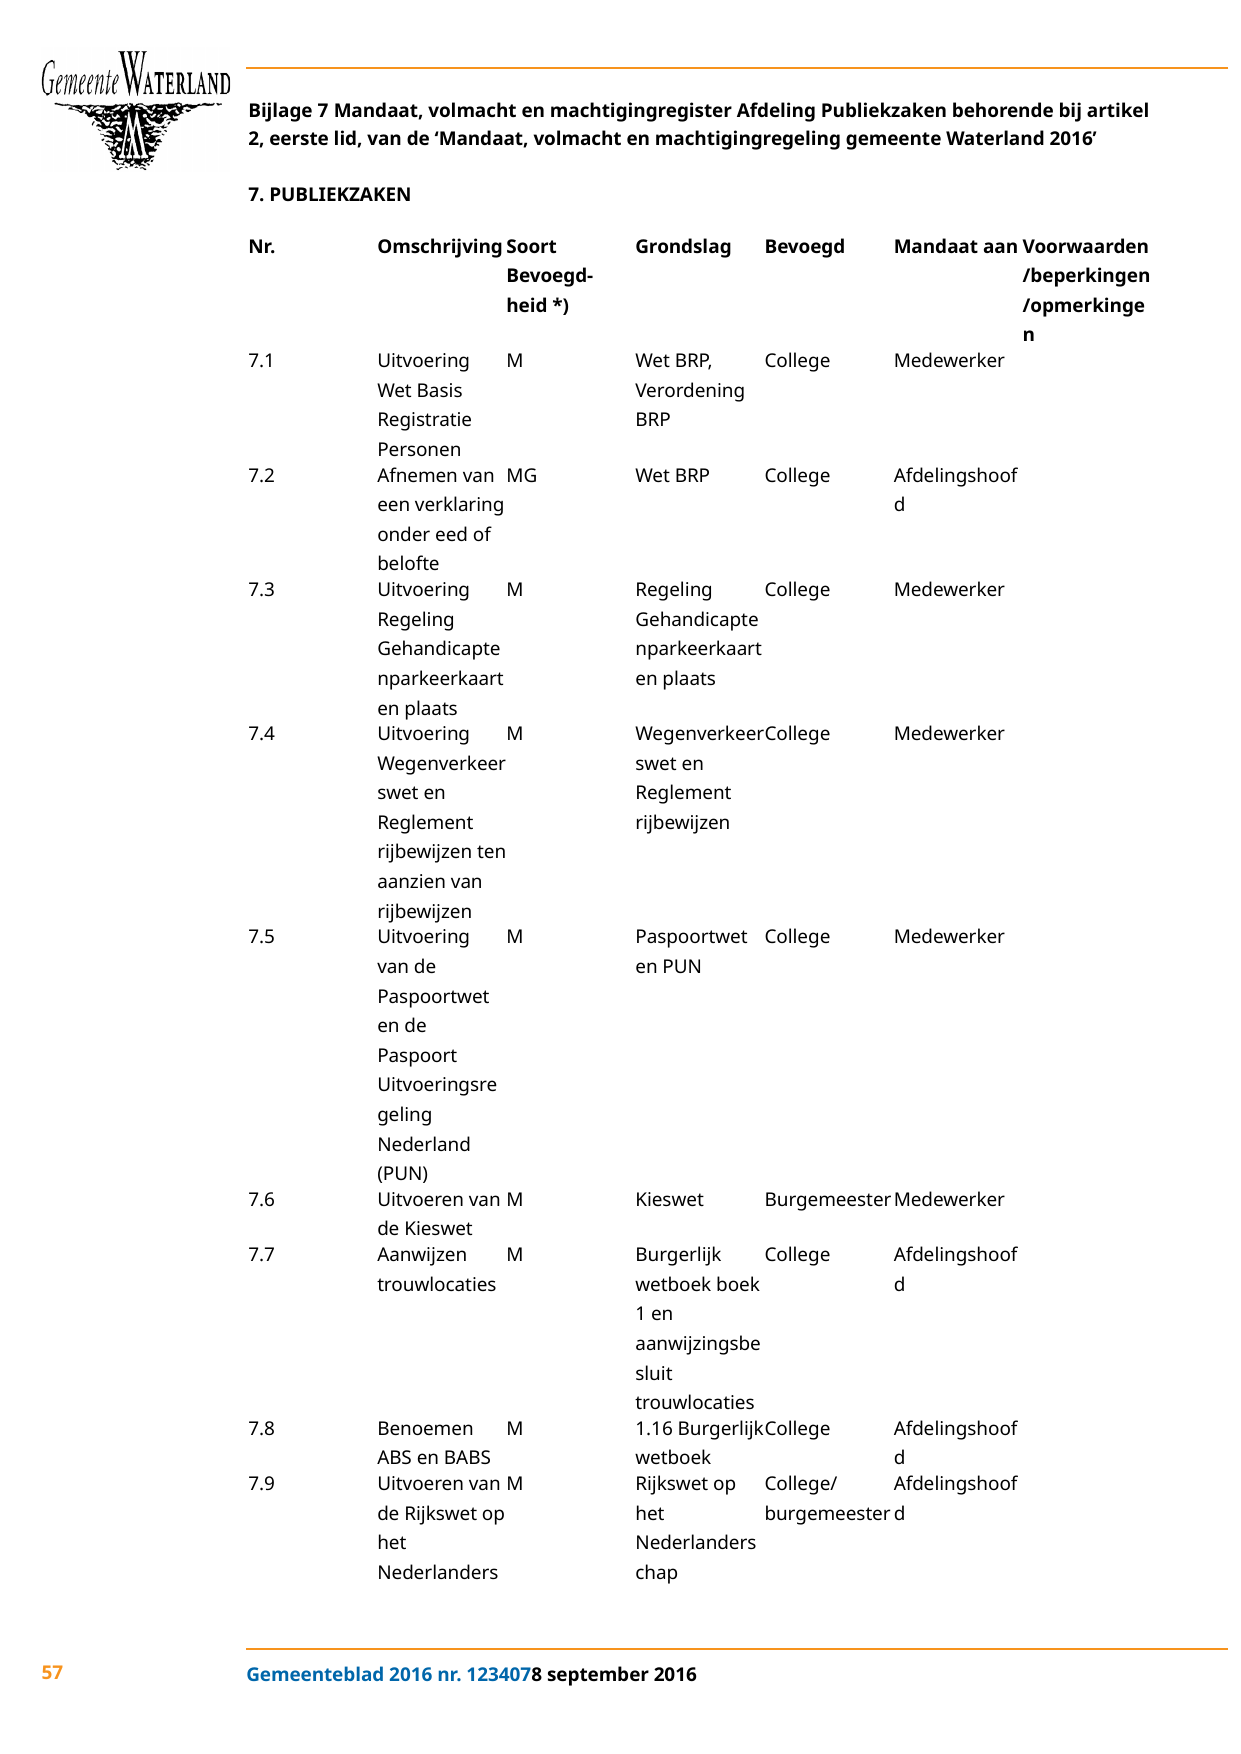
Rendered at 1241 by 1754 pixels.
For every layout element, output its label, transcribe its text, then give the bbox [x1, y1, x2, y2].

table_cell [1023, 1186, 1152, 1241]
table_cell Medewerker [894, 1186, 1022, 1241]
table_cell 7.9 [248, 1470, 377, 1585]
table_cell [506, 207, 635, 233]
table_cell Voorwaarden/beperkingen /opmerkingen [1023, 233, 1152, 347]
text Bijlage 7 Mandaat, volmacht en machtigingregister Afdeling Publiekzaken behorende bij artikel 2, eerste lid, van de ‘Mandaat, volmacht en machtigingregeling gemeente Waterland 2016’ [248, 95, 1152, 152]
table_cell [1023, 462, 1152, 576]
table_cell College [764, 1241, 893, 1415]
table_cell [1023, 924, 1152, 1186]
table_cell [1023, 348, 1152, 462]
table_cell Afdelingshoofd [894, 1415, 1022, 1470]
table_cell Mandaat aan [894, 233, 1022, 347]
table_cell 7.2 [248, 462, 377, 576]
table_cell College/burgemeester [764, 1470, 893, 1585]
table_cell [1023, 720, 1152, 924]
table_cell M [506, 1241, 635, 1415]
table_cell 7.5 [248, 924, 377, 1186]
table_cell 1.16 Burgerlijk wetboek [635, 1415, 764, 1470]
table_cell Rijkswet op het Nederlanderschap [635, 1470, 764, 1585]
table_cell Wegenverkeerswet en Reglement rijbewijzen [635, 720, 764, 924]
table_cell [894, 207, 1022, 233]
table_cell 7.6 [248, 1186, 377, 1241]
table_cell [1023, 576, 1152, 720]
table_cell Afnemen van een verklaring onder eed of belofte [377, 462, 506, 576]
table_cell Uitvoering Wegenverkeerswet en Reglement rijbewijzen ten aanzien van rijbewijzen [377, 720, 506, 924]
table_cell College [764, 348, 893, 462]
table_header 7. PUBLIEKZAKEN [248, 181, 1152, 207]
table_cell M [506, 576, 635, 720]
table_cell Aanwijzen trouwlocaties [377, 1241, 506, 1415]
table_cell Afdelingshoofd [894, 462, 1022, 576]
table_cell Grondslag [635, 233, 764, 347]
table_cell 7.7 [248, 1241, 377, 1415]
table_cell Uitvoeren van de Rijkswet op het Nederlanders [377, 1470, 506, 1585]
table_cell Afdelingshoofd [894, 1470, 1022, 1585]
table_cell Medewerker [894, 924, 1022, 1186]
table_cell Burgemeester [764, 1186, 893, 1241]
picture [41, 47, 231, 172]
table_cell Medewerker [894, 720, 1022, 924]
table_cell M [506, 924, 635, 1186]
table_cell 7.3 [248, 576, 377, 720]
table_cell Burgerlijk wetboek boek 1 en aanwijzingsbesluit trouwlocaties [635, 1241, 764, 1415]
table_cell M [506, 1415, 635, 1470]
table_cell Benoemen ABS en BABS [377, 1415, 506, 1470]
table_cell M [506, 1470, 635, 1585]
table_cell M [506, 1186, 635, 1241]
table_cell Bevoegd [764, 233, 893, 347]
table_cell Medewerker [894, 348, 1022, 462]
table_cell 7.8 [248, 1415, 377, 1470]
table_cell Uitvoering van de Paspoortwet en de Paspoort Uitvoeringsregeling Nederland (PUN) [377, 924, 506, 1186]
table_cell [1023, 207, 1152, 233]
table_cell College [764, 462, 893, 576]
table_cell Paspoortwet en PUN [635, 924, 764, 1186]
table_cell Omschrijving [377, 233, 506, 347]
table_cell Kieswet [635, 1186, 764, 1241]
table_cell Uitvoeren van de Kieswet [377, 1186, 506, 1241]
table_cell 7.4 [248, 720, 377, 924]
table_cell Medewerker [894, 576, 1022, 720]
table_cell College [764, 720, 893, 924]
table_cell [764, 207, 893, 233]
table_cell Uitvoering Regeling Gehandicaptenparkeerkaart en plaats [377, 576, 506, 720]
table_cell M [506, 348, 635, 462]
table_cell College [764, 1415, 893, 1470]
table_cell Wet BRP [635, 462, 764, 576]
table_cell [377, 207, 506, 233]
table_cell College [764, 576, 893, 720]
table_cell Uitvoering Wet Basis Registratie Personen [377, 348, 506, 462]
table_cell M [506, 720, 635, 924]
table_cell Nr. [248, 233, 377, 347]
table_cell [635, 207, 764, 233]
table_cell 7.1 [248, 348, 377, 462]
table_cell College [764, 924, 893, 1186]
table_cell [248, 207, 377, 233]
table_cell [1023, 1470, 1152, 1585]
table_cell Wet BRP, Verordening BRP [635, 348, 764, 462]
table_cell MG [506, 462, 635, 576]
table_cell Regeling Gehandicaptenparkeerkaart en plaats [635, 576, 764, 720]
table_cell [1023, 1241, 1152, 1415]
table_cell Afdelingshoofd [894, 1241, 1022, 1415]
table_cell Soort Bevoegd- heid *) [506, 233, 635, 347]
table_cell [1023, 1415, 1152, 1470]
